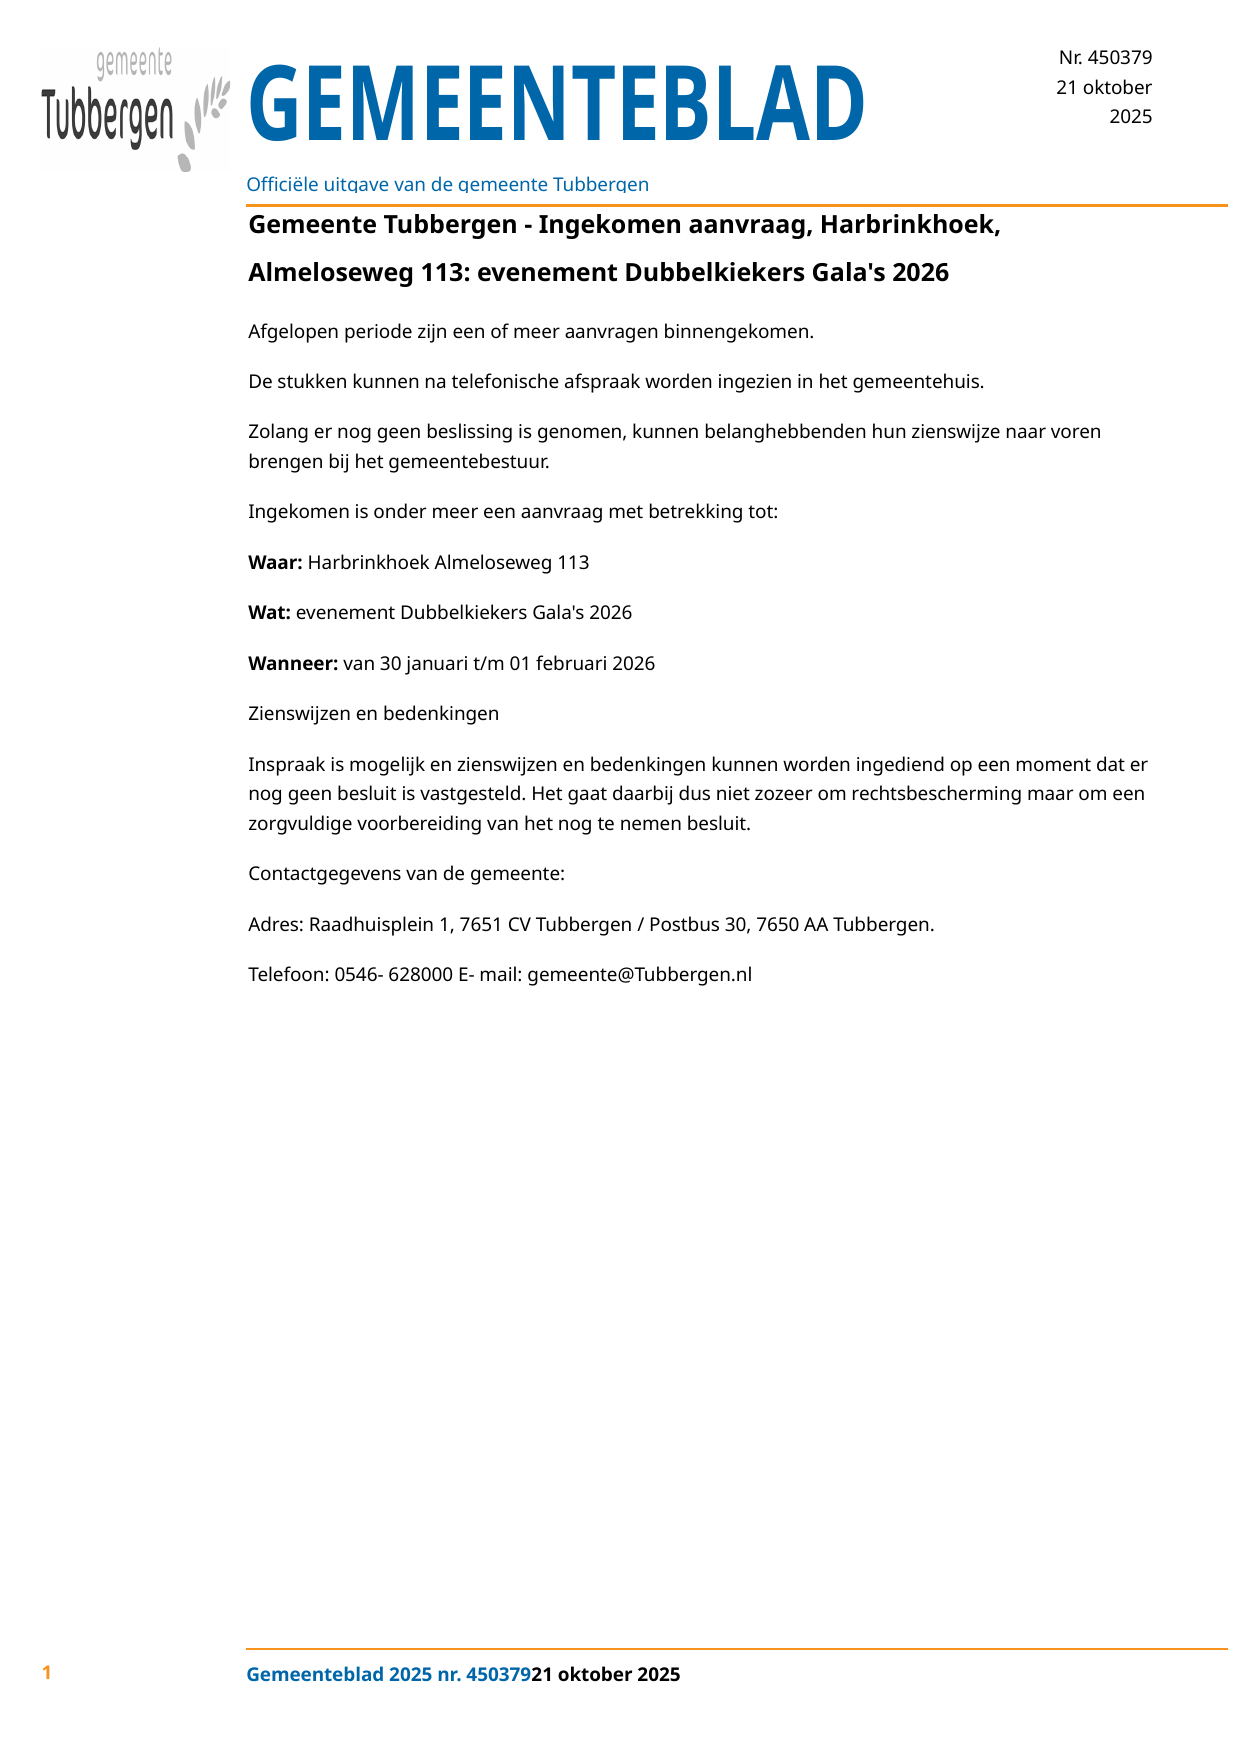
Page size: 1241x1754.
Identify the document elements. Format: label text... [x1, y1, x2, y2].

text Waar: Harbrinkhoek Almeloseweg 113 [248, 549, 1152, 575]
text Gemeente Tubbergen - Ingekomen aanvraag, Harbrinkhoek, Almeloseweg 113: evenement Dubbelkiekers Gala's 2026 [248, 207, 1152, 288]
text Contactgegevens van de gemeente: [248, 860, 1152, 886]
text Inspraak is mogelijk en zienswijzen en bedenkingen kunnen worden ingediend op een moment dat er nog geen besluit is vastgesteld. Het gaat daarbij dus niet zozeer om rechtsbescherming maar om een zorgvuldige voorbereiding van het nog te nemen besluit. [248, 751, 1152, 836]
text Telefoon: 0546- 628000 E- mail: gemeente@Tubbergen.nl [248, 961, 1152, 987]
text Afgelopen periode zijn een of meer aanvragen binnengekomen. [248, 318, 1152, 344]
picture [41, 47, 231, 172]
text De stukken kunnen na telefonische afspraak worden ingezien in het gemeentehuis. [248, 368, 1152, 394]
text Ingekomen is onder meer een aanvraag met betrekking tot: [248, 499, 1152, 524]
text Wanneer: van 30 januari t/m 01 februari 2026 [248, 650, 1152, 676]
text Zienswijzen en bedenkingen [248, 700, 1152, 726]
text Adres: Raadhuisplein 1, 7651 CV Tubbergen / Postbus 30, 7650 AA Tubbergen. [248, 911, 1152, 937]
text Zolang er nog geen beslissing is genomen, kunnen belanghebbenden hun zienswijze naar voren brengen bij het gemeentebestuur. [248, 419, 1152, 474]
text Wat: evenement Dubbelkiekers Gala's 2026 [248, 599, 1152, 625]
